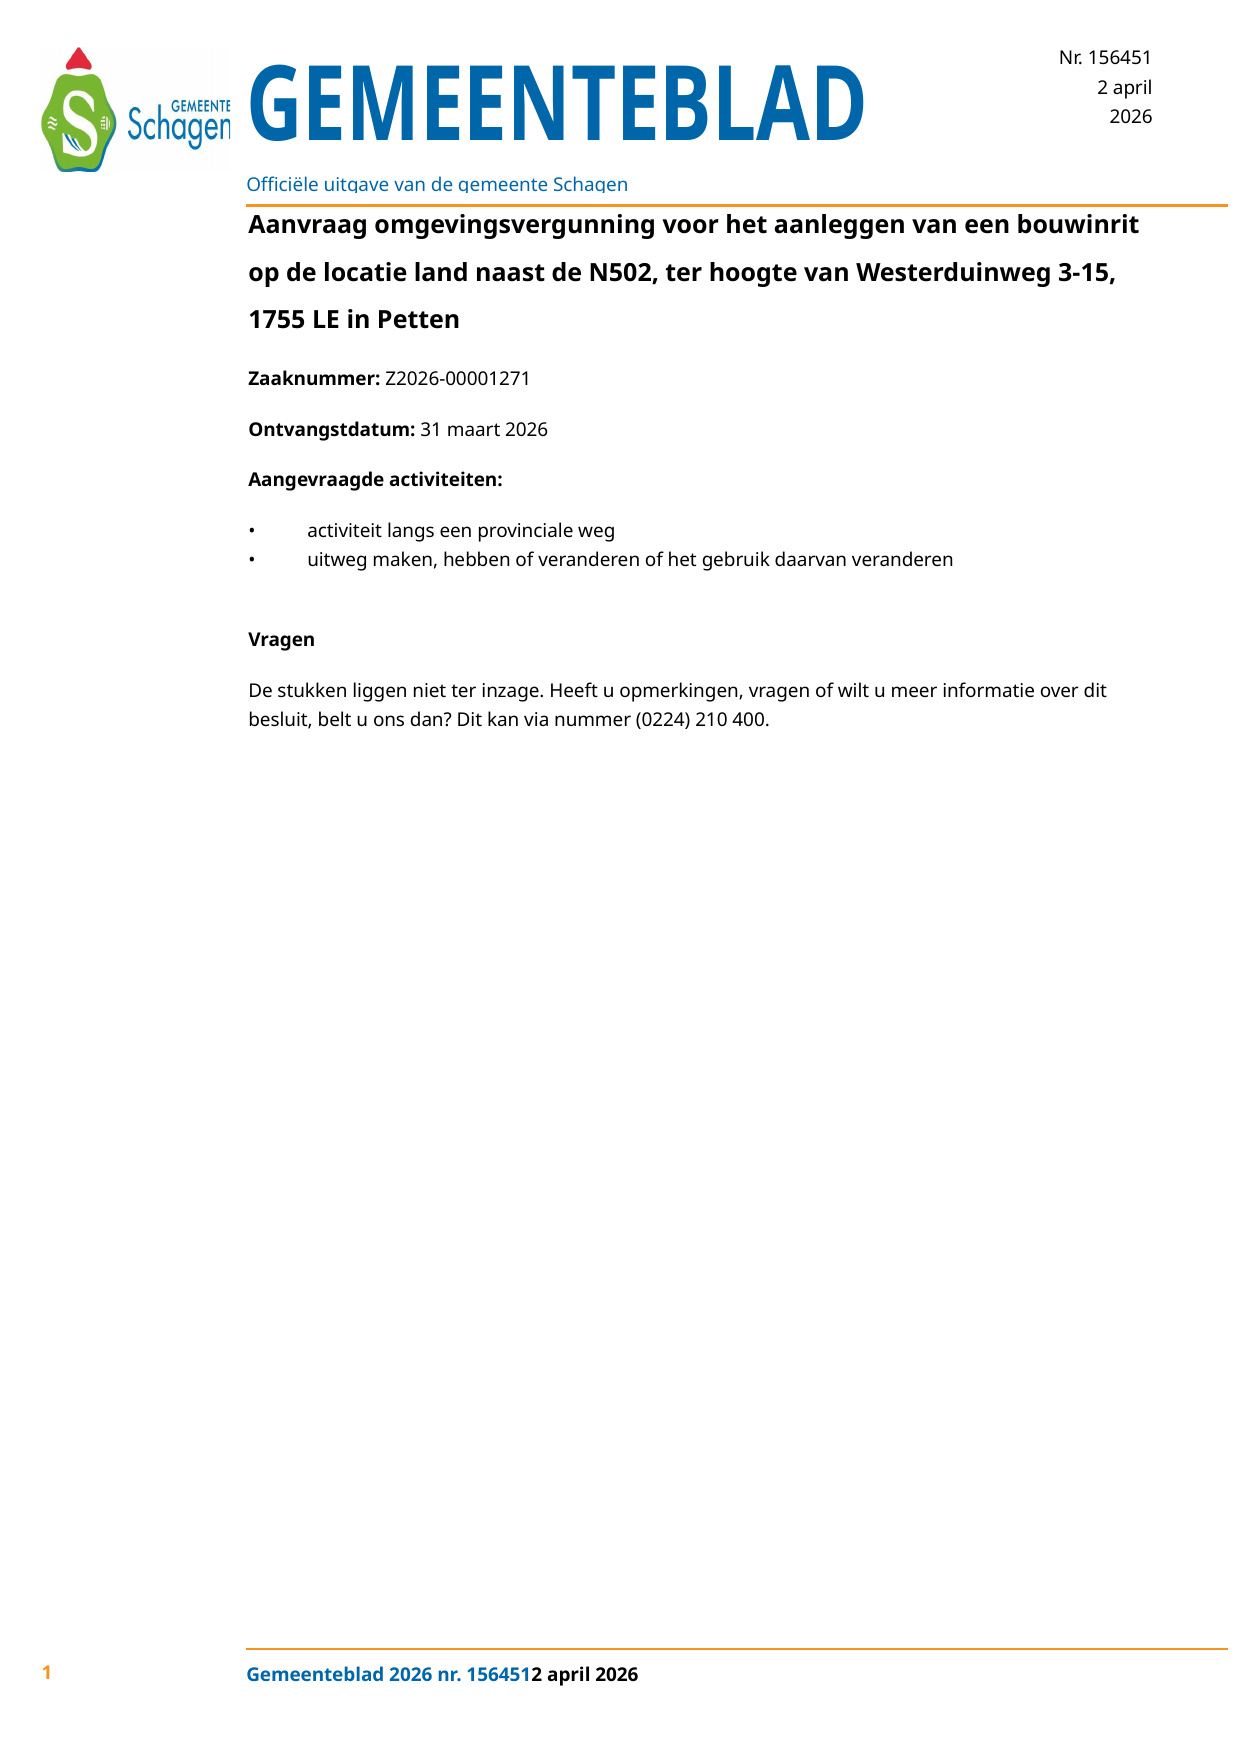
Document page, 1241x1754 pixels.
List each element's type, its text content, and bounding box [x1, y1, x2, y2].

text De stukken liggen niet ter inzage. Heeft u opmerkingen, vragen of wilt u meer informatie over dit besluit, belt u ons dan? Dit kan via nummer (0224) 210 400. [248, 677, 1152, 732]
list uitweg maken, hebben of veranderen of het gebruik daarvan veranderen [248, 546, 1152, 572]
text Aangevraagde activiteiten: [248, 466, 1152, 492]
text Aanvraag omgevingsvergunning voor het aanleggen van een bouwinrit op de locatie land naast de N502, ter hoogte van Westerduinweg 3-15, 1755 LE in Petten [248, 207, 1152, 336]
list activiteit langs een provinciale weg [248, 517, 1152, 542]
text Vragen [248, 626, 1152, 652]
picture [41, 47, 231, 172]
text Zaaknummer: Z2026-00001271 [248, 366, 1152, 391]
text Ontvangstdatum: 31 maart 2026 [248, 416, 1152, 442]
